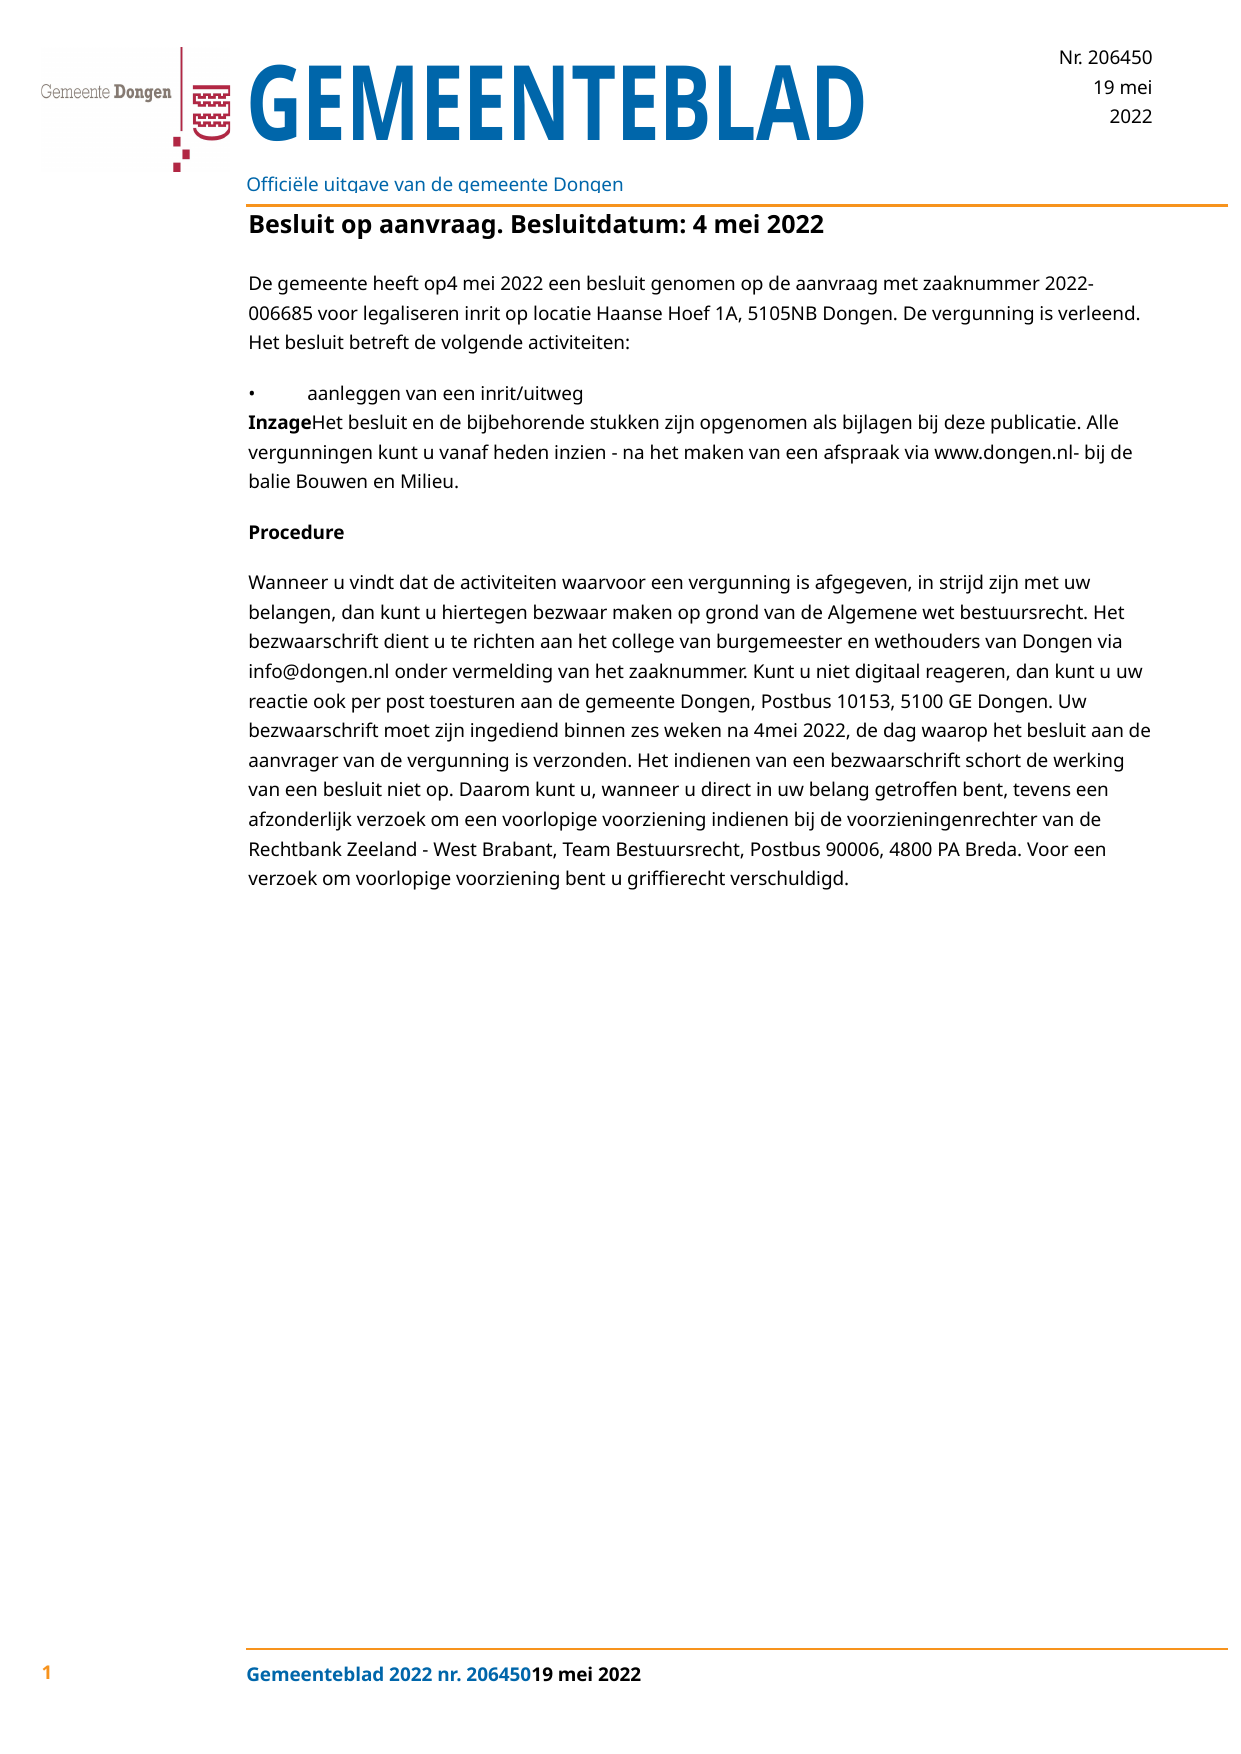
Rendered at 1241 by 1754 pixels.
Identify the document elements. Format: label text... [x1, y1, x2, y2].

text Wanneer u vindt dat de activiteiten waarvoor een vergunning is afgegeven, in strijd zijn met uw belangen, dan kunt u hiertegen bezwaar maken op grond van de Algemene wet bestuursrecht. Het bezwaarschrift dient u te richten aan het college van burgemeester en wethouders van Dongen via info@dongen.nl onder vermelding van het zaaknummer. Kunt u niet digitaal reageren, dan kunt u uw reactie ook per post toesturen aan de gemeente Dongen, Postbus 10153, 5100 GE Dongen. Uw bezwaarschrift moet zijn ingediend binnen zes weken na 4mei 2022, de dag waarop het besluit aan de aanvrager van de vergunning is verzonden. Het indienen van een bezwaarschrift schort de werking van een besluit niet op. Daarom kunt u, wanneer u direct in uw belang getroffen bent, tevens een afzonderlijk verzoek om een voorlopige voorziening indienen bij de voorzieningenrechter van de Rechtbank Zeeland - West Brabant, Team Bestuursrecht, Postbus 90006, 4800 PA Breda. Voor een verzoek om voorlopige voorziening bent u griffierecht verschuldigd. [248, 569, 1152, 891]
text De gemeente heeft op4 mei 2022 een besluit genomen op de aanvraag met zaaknummer 2022-006685 voor legaliseren inrit op locatie Haanse Hoef 1A, 5105NB Dongen. De vergunning is verleend. Het besluit betreft de volgende activiteiten: [248, 270, 1152, 355]
text InzageHet besluit en de bijbehorende stukken zijn opgenomen als bijlagen bij deze publicatie. Alle vergunningen kunt u vanaf heden inzien - na het maken van een afspraak via www.dongen.nl- bij de balie Bouwen en Milieu. [248, 409, 1152, 494]
list aanleggen van een inrit/uitweg [248, 380, 1152, 406]
picture [41, 47, 231, 172]
text Procedure [248, 519, 1152, 545]
text Besluit op aanvraag. Besluitdatum: 4 mei 2022 [248, 207, 1152, 241]
